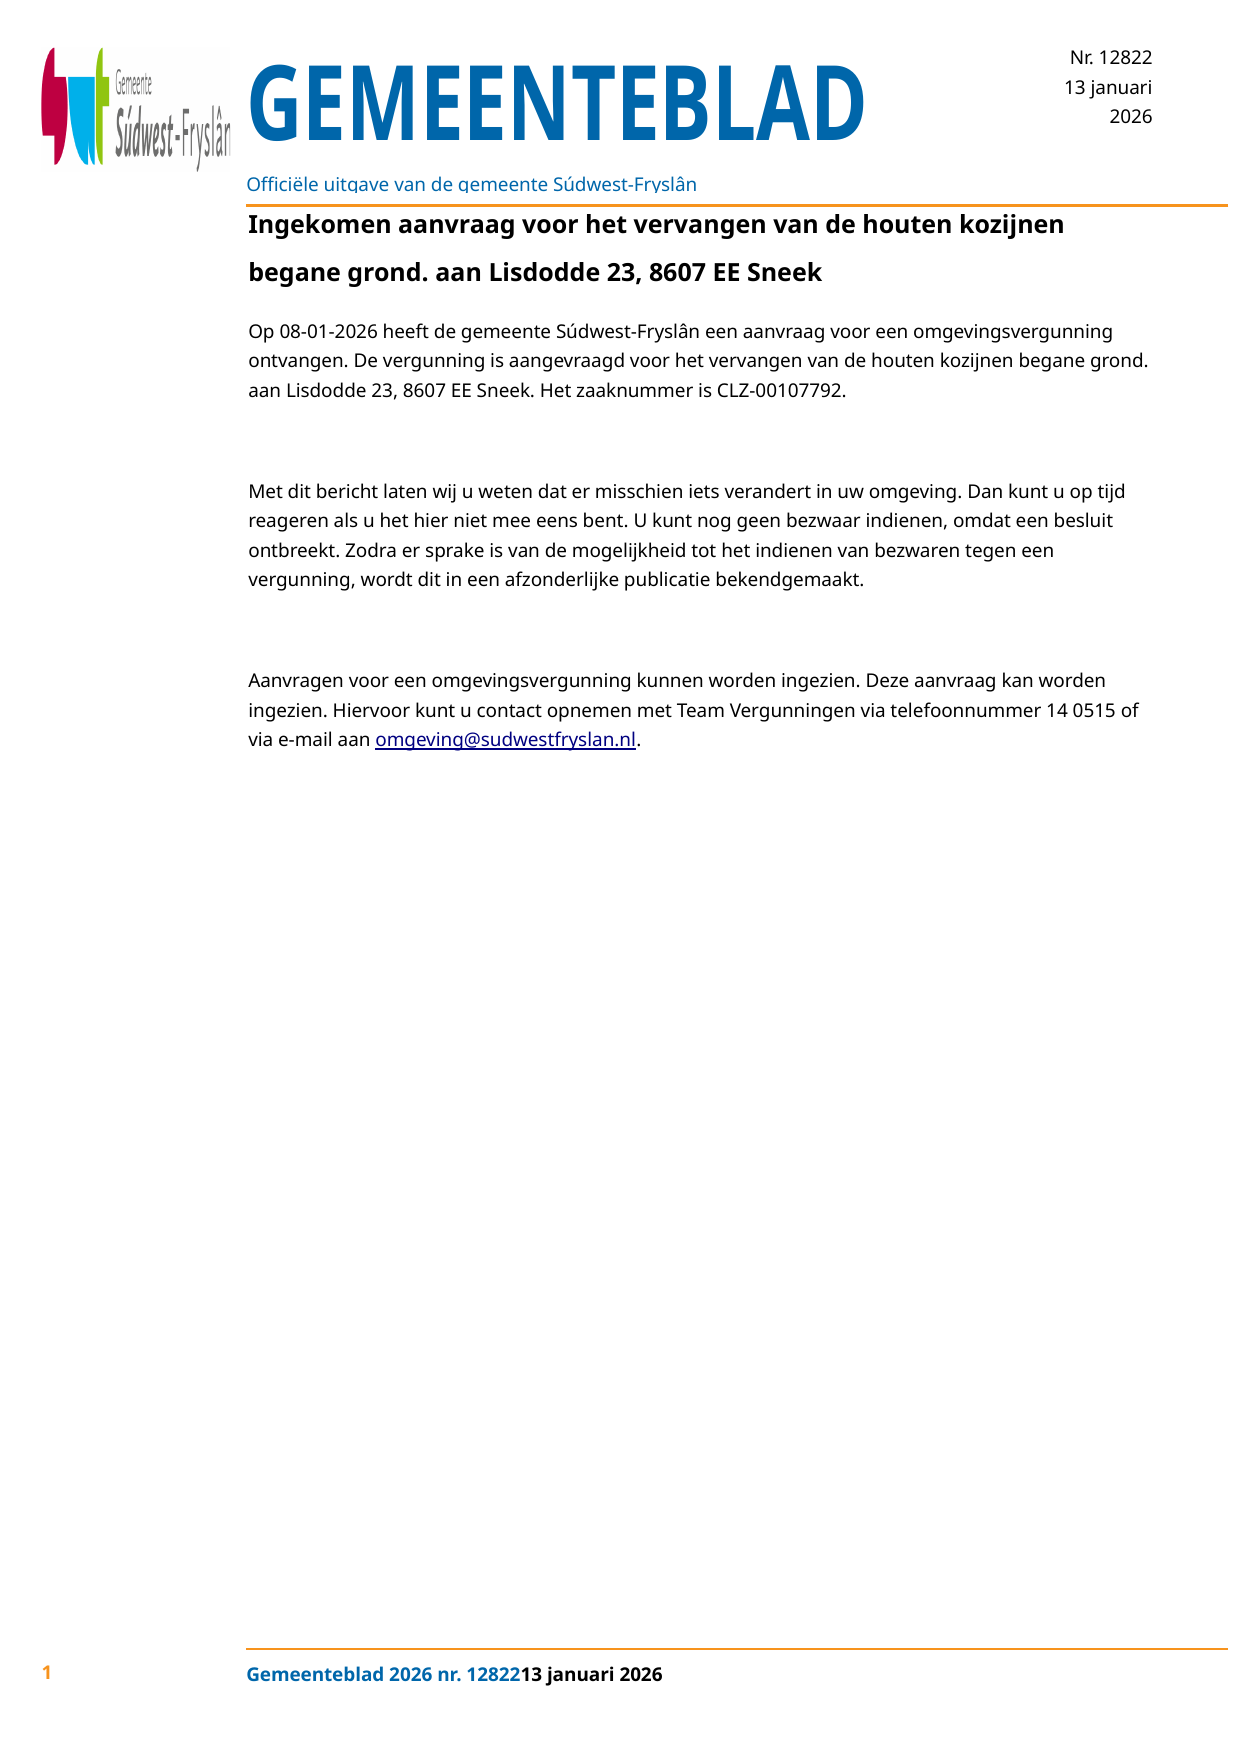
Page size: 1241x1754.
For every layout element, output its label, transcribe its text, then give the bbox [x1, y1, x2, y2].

text Op 08-01-2026 heeft de gemeente Súdwest-Fryslân een aanvraag voor een omgevingsvergunning ontvangen. De vergunning is aangevraagd voor het vervangen van de houten kozijnen begane grond. aan Lisdodde 23, 8607 EE Sneek. Het zaaknummer is CLZ-00107792. [248, 318, 1152, 403]
text Ingekomen aanvraag voor het vervangen van de houten kozijnen begane grond. aan Lisdodde 23, 8607 EE Sneek [248, 207, 1152, 288]
picture [41, 47, 231, 172]
text Aanvragen voor een omgevingsvergunning kunnen worden ingezien. Deze aanvraag kan worden ingezien. Hiervoor kunt u contact opnemen met Team Vergunningen via telefoonnummer 14 0515 of via e-mail aan omgeving@sudwestfryslan.nl. [248, 667, 1152, 752]
text Met dit bericht laten wij u weten dat er misschien iets verandert in uw omgeving. Dan kunt u op tijd reageren als u het hier niet mee eens bent. U kunt nog geen bezwaar indienen, omdat een besluit ontbreekt. Zodra er sprake is van de mogelijkheid tot het indienen van bezwaren tegen een vergunning, wordt dit in een afzonderlijke publicatie bekendgemaakt. [248, 478, 1152, 592]
